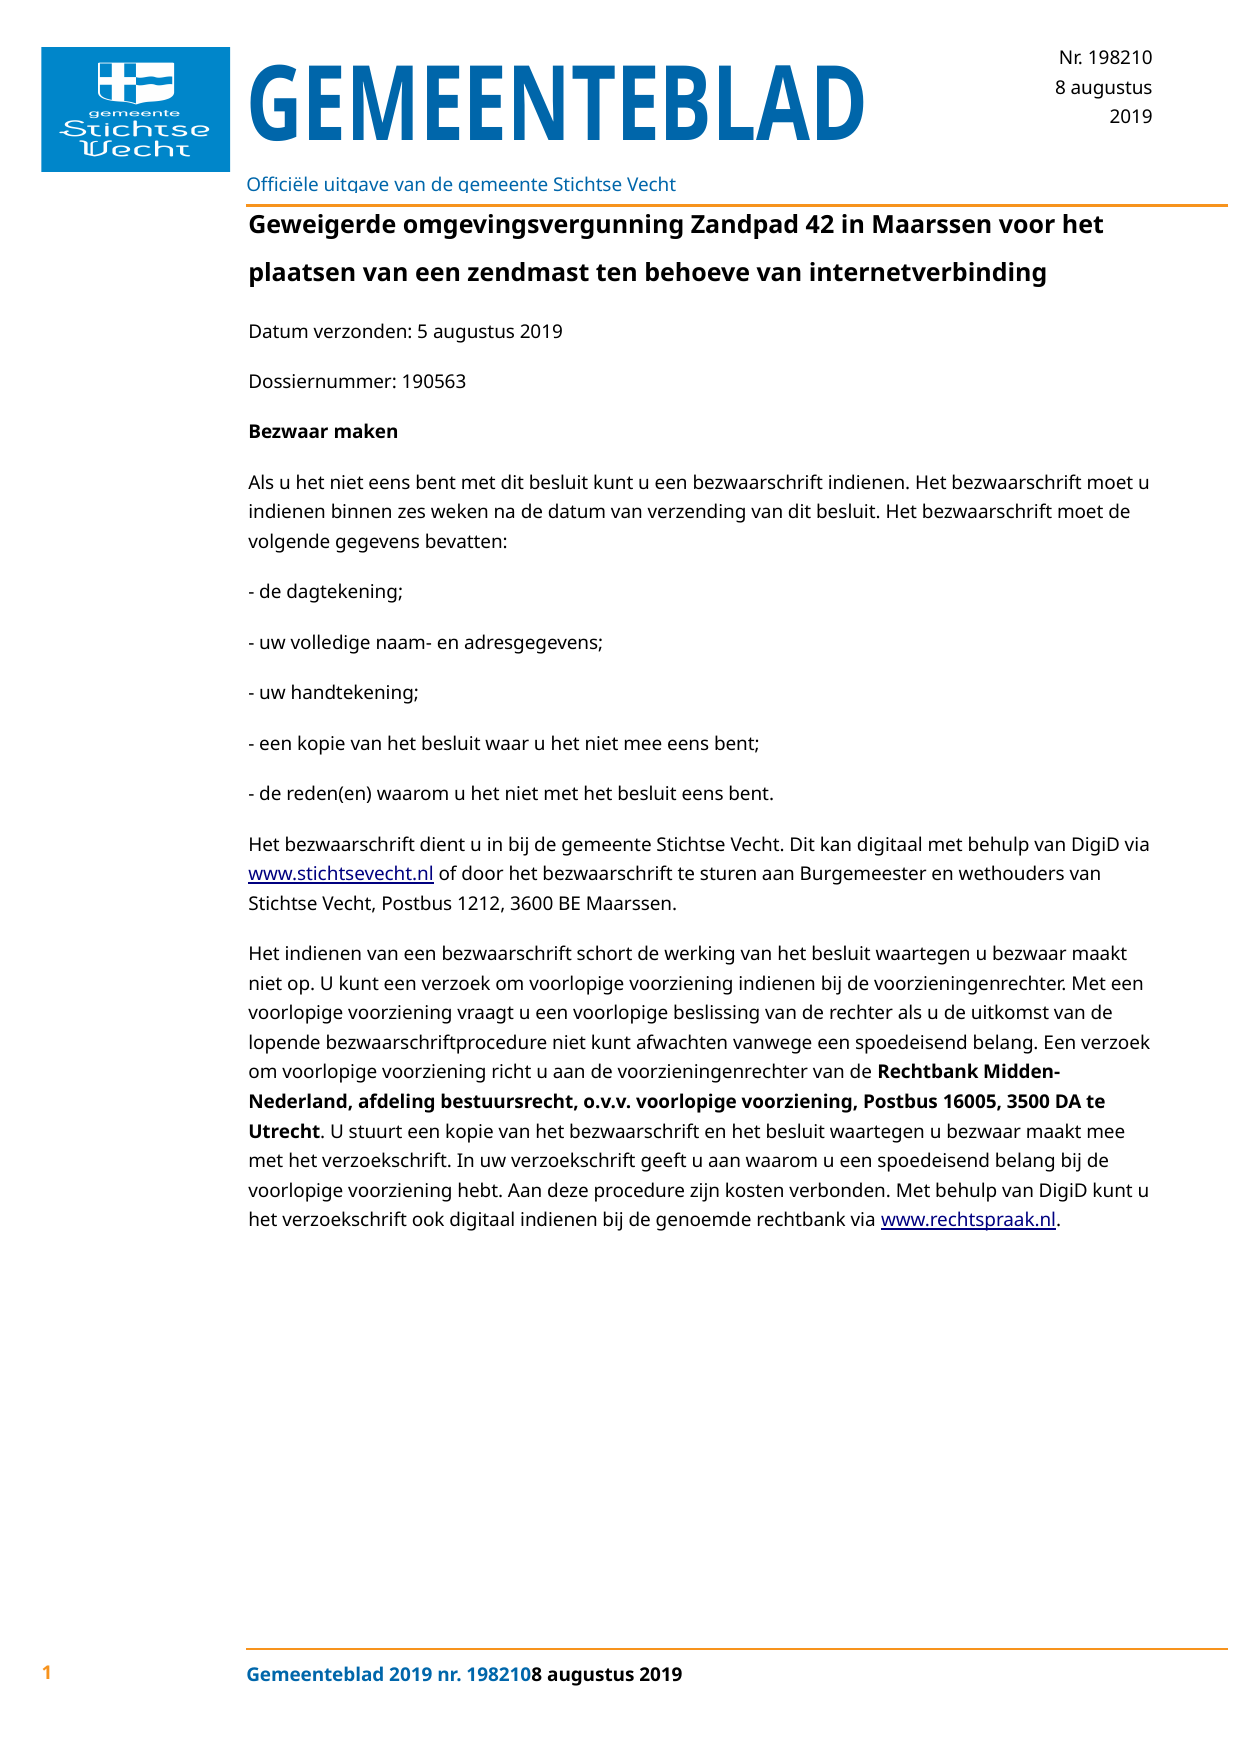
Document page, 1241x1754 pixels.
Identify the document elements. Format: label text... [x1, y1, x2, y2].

text Geweigerde omgevingsvergunning Zandpad 42 in Maarssen voor het plaatsen van een zendmast ten behoeve van internetverbinding [248, 207, 1152, 288]
text Bezwaar maken [248, 419, 1152, 444]
text - de reden(en) waarom u het niet met het besluit eens bent. [248, 780, 1152, 806]
picture [137, 63, 174, 103]
text - uw handtekening; [248, 679, 1152, 705]
picture [99, 63, 135, 101]
text - uw volledige naam- en adresgegevens; [248, 629, 1152, 655]
text - een kopie van het besluit waar u het niet mee eens bent; [248, 730, 1152, 756]
text Het indienen van een bezwaarschrift schort de werking van het besluit waartegen u bezwaar maakt niet op. U kunt een verzoek om voorlopige voorziening indienen bij de voorzieningenrechter. Met een voorlopige voorziening vraagt u een voorlopige beslissing van de rechter als u de uitkomst van de lopende bezwaarschriftprocedure niet kunt afwachten vanwege een spoedeisend belang. Een verzoek om voorlopige voorziening richt u aan de voorzieningenrechter van de Rechtbank Midden-Nederland, afdeling bestuursrecht, o.v.v. voorlopige voorziening, Postbus 16005, 3500 DA te Utrecht. U stuurt een kopie van het bezwaarschrift en het besluit waartegen u bezwaar maakt mee met het verzoekschrift. In uw verzoekschrift geeft u aan waarom u een spoedeisend belang bij de voorlopige voorziening hebt. Aan deze procedure zijn kosten verbonden. Met behulp van DigiD kunt u het verzoekschrift ook digitaal indienen bij de genoemde rechtbank via www.rechtspraak.nl. [248, 940, 1152, 1232]
text Dossiernummer: 190563 [248, 368, 1152, 394]
text Als u het niet eens bent met dit besluit kunt u een bezwaarschrift indienen. Het bezwaarschrift moet u indienen binnen zes weken na de datum van verzending van dit besluit. Het bezwaarschrift moet de volgende gegevens bevatten: [248, 469, 1152, 554]
text Datum verzonden: 5 augustus 2019 [248, 318, 1152, 344]
text - de dagtekening; [248, 579, 1152, 604]
text Het bezwaarschrift dient u in bij de gemeente Stichtse Vecht. Dit kan digitaal met behulp van DigiD via www.stichtsevecht.nl of door het bezwaarschrift te sturen aan Burgemeester en wethouders van Stichtse Vecht, Postbus 1212, 3600 BE Maarssen. [248, 831, 1152, 916]
